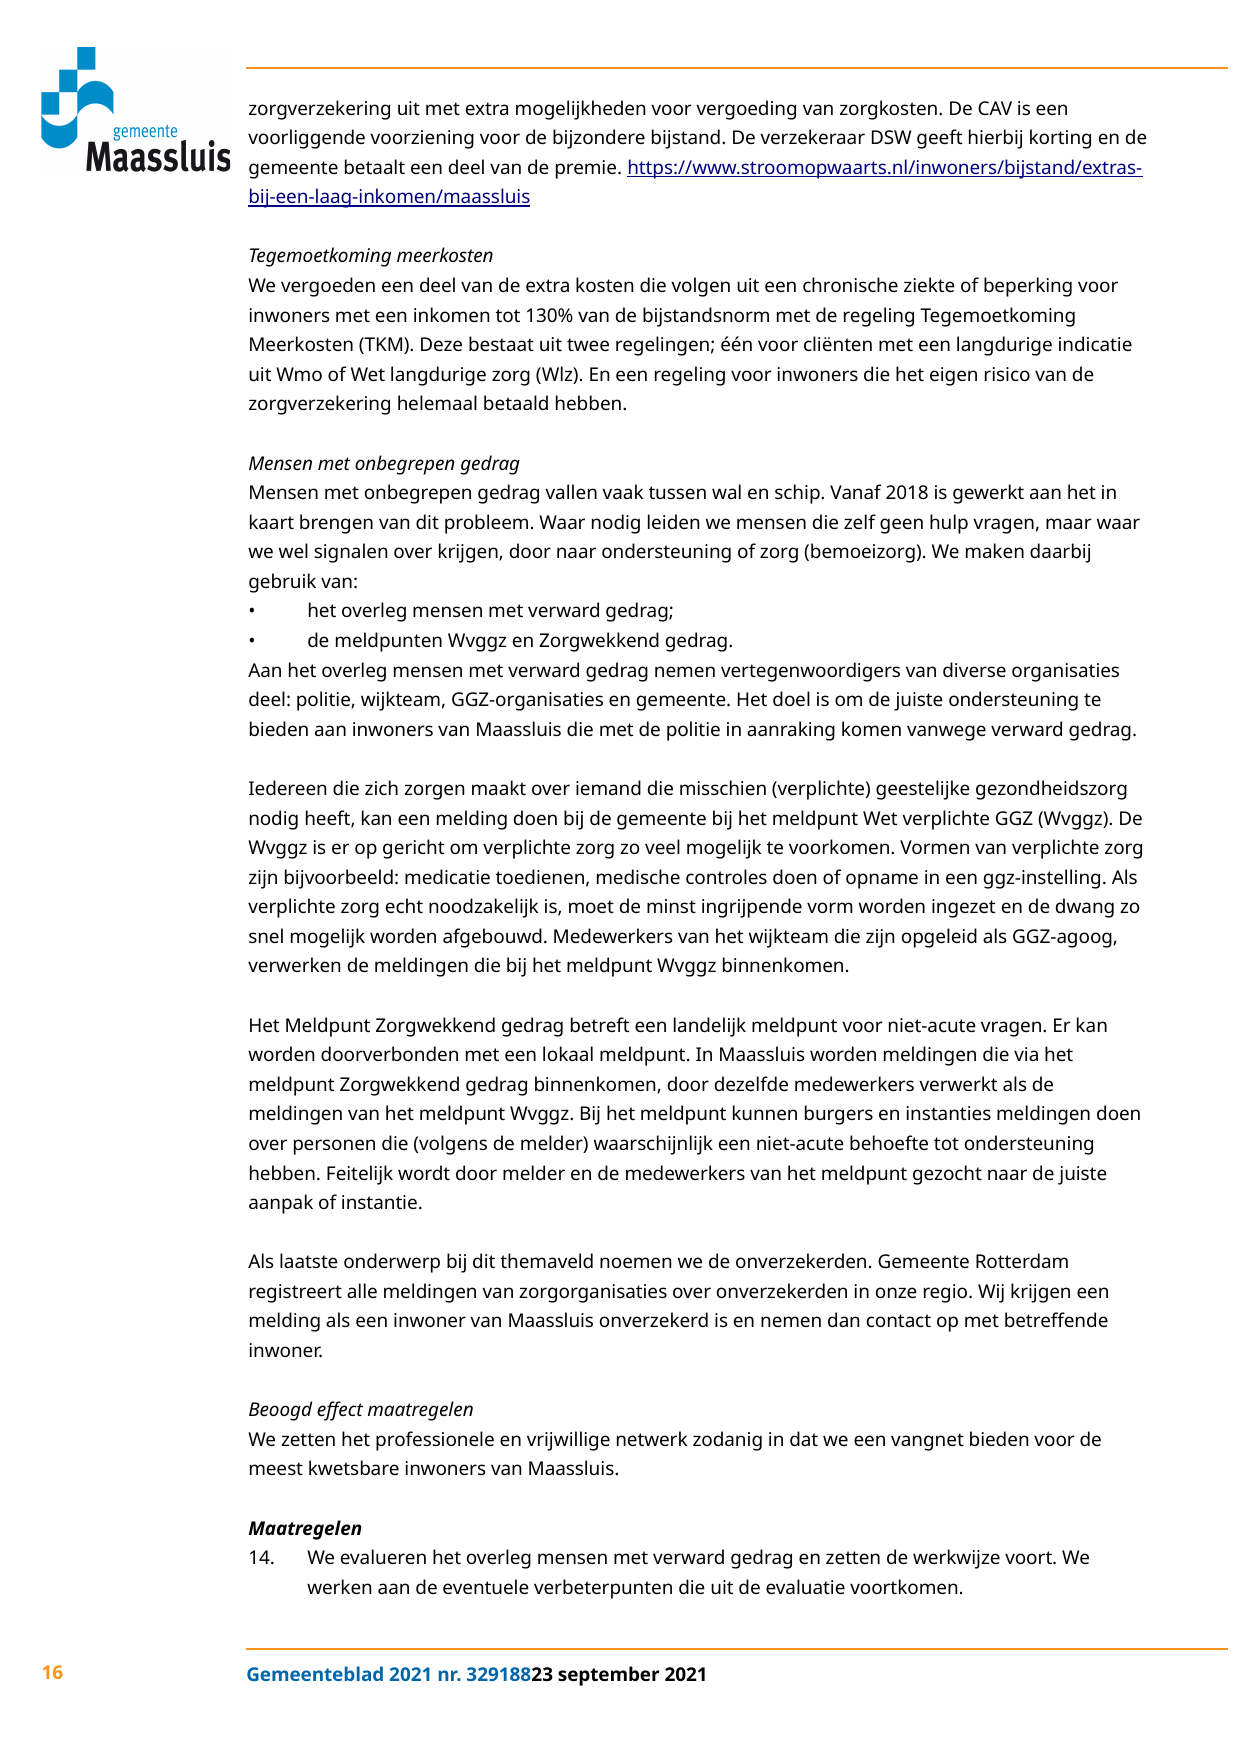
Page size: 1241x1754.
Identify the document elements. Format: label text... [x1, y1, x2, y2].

list We evalueren het overleg mensen met verward gedrag en zetten de werkwijze voort. We werken aan de eventuele verbeterpunten die uit de evaluatie voortkomen. [248, 1544, 1152, 1600]
list het overleg mensen met verward gedrag; [248, 598, 1152, 623]
text Aan het overleg mensen met verward gedrag nemen vertegenwoordigers van diverse organisaties deel: politie, wijkteam, GGZ-organisaties en gemeente. Het doel is om de juiste ondersteuning te bieden aan inwoners van Maassluis die met de politie in aanraking komen vanwege verward gedrag. [248, 657, 1152, 742]
text Beoogd effect maatregelen [248, 1396, 1152, 1422]
list de meldpunten Wvggz en Zorgwekkend gedrag. [248, 627, 1152, 653]
text We vergoeden een deel van de extra kosten die volgen uit een chronische ziekte of beperking voor inwoners met een inkomen tot 130% van de bijstandsnorm met de regeling Tegemoetkoming Meerkosten (TKM). Deze bestaat uit twee regelingen; één voor cliënten met een langdurige indicatie uit Wmo of Wet langdurige zorg (Wlz). En een regeling voor inwoners die het eigen risico van de zorgverzekering helemaal betaald hebben. [248, 272, 1152, 416]
picture [41, 47, 231, 172]
text Mensen met onbegrepen gedrag vallen vaak tussen wal en schip. Vanaf 2018 is gewerkt aan het in kaart brengen van dit probleem. Waar nodig leiden we mensen die zelf geen hulp vragen, maar waar we wel signalen over krijgen, door naar ondersteuning of zorg (bemoeizorg). We maken daarbij gebruik van: [248, 479, 1152, 594]
text Iedereen die zich zorgen maakt over iemand die misschien (verplichte) geestelijke gezondheidszorg nodig heeft, kan een melding doen bij de gemeente bij het meldpunt Wet verplichte GGZ (Wvggz). De Wvggz is er op gericht om verplichte zorg zo veel mogelijk te voorkomen. Vormen van verplichte zorg zijn bijvoorbeeld: medicatie toedienen, medische controles doen of opname in een ggz-instelling. Als verplichte zorg echt noodzakelijk is, moet de minst ingrijpende vorm worden ingezet en de dwang zo snel mogelijk worden afgebouwd. Medewerkers van het wijkteam die zijn opgeleid als GGZ-agoog, verwerken de meldingen die bij het meldpunt Wvggz binnenkomen. [248, 775, 1152, 978]
picture [41, 47, 77, 92]
text Het Meldpunt Zorgwekkend gedrag betreft een landelijk meldpunt voor niet-acute vragen. Er kan worden doorverbonden met een lokaal meldpunt. In Maassluis worden meldingen die via het meldpunt Zorgwekkend gedrag binnenkomen, door dezelfde medewerkers verwerkt als de meldingen van het meldpunt Wvggz. Bij het meldpunt kunnen burgers en instanties meldingen doen over personen die (volgens de melder) waarschijnlijk een niet-acute behoefte tot ondersteuning hebben. Feitelijk wordt door melder en de medewerkers van het meldpunt gezocht naar de juiste aanpak of instantie. [248, 1012, 1152, 1215]
text zorgverzekering uit met extra mogelijkheden voor vergoeding van zorgkosten. De CAV is een voorliggende voorziening voor de bijzondere bijstand. De verzekeraar DSW geeft hierbij korting en de gemeente betaalt een deel van de premie. https://www.stroomopwaarts.nl/inwoners/bijstand/extras-bij-een-laag-inkomen/maassluis [248, 95, 1152, 209]
text Tegemoetkoming meerkosten [248, 243, 1152, 268]
text We zetten het professionele en vrijwillige netwerk zodanig in dat we een vangnet bieden voor de meest kwetsbare inwoners van Maassluis. [248, 1426, 1152, 1481]
text Mensen met onbegrepen gedrag [248, 450, 1152, 476]
text Als laatste onderwerp bij dit themaveld noemen we de onverzekerden. Gemeente Rotterdam registreert alle meldingen van zorgorganisaties over onverzekerden in onze regio. Wij krijgen een melding als een inwoner van Maassluis onverzekerd is en nemen dan contact op met betreffende inwoner. [248, 1248, 1152, 1363]
text Maatregelen [248, 1515, 1152, 1541]
